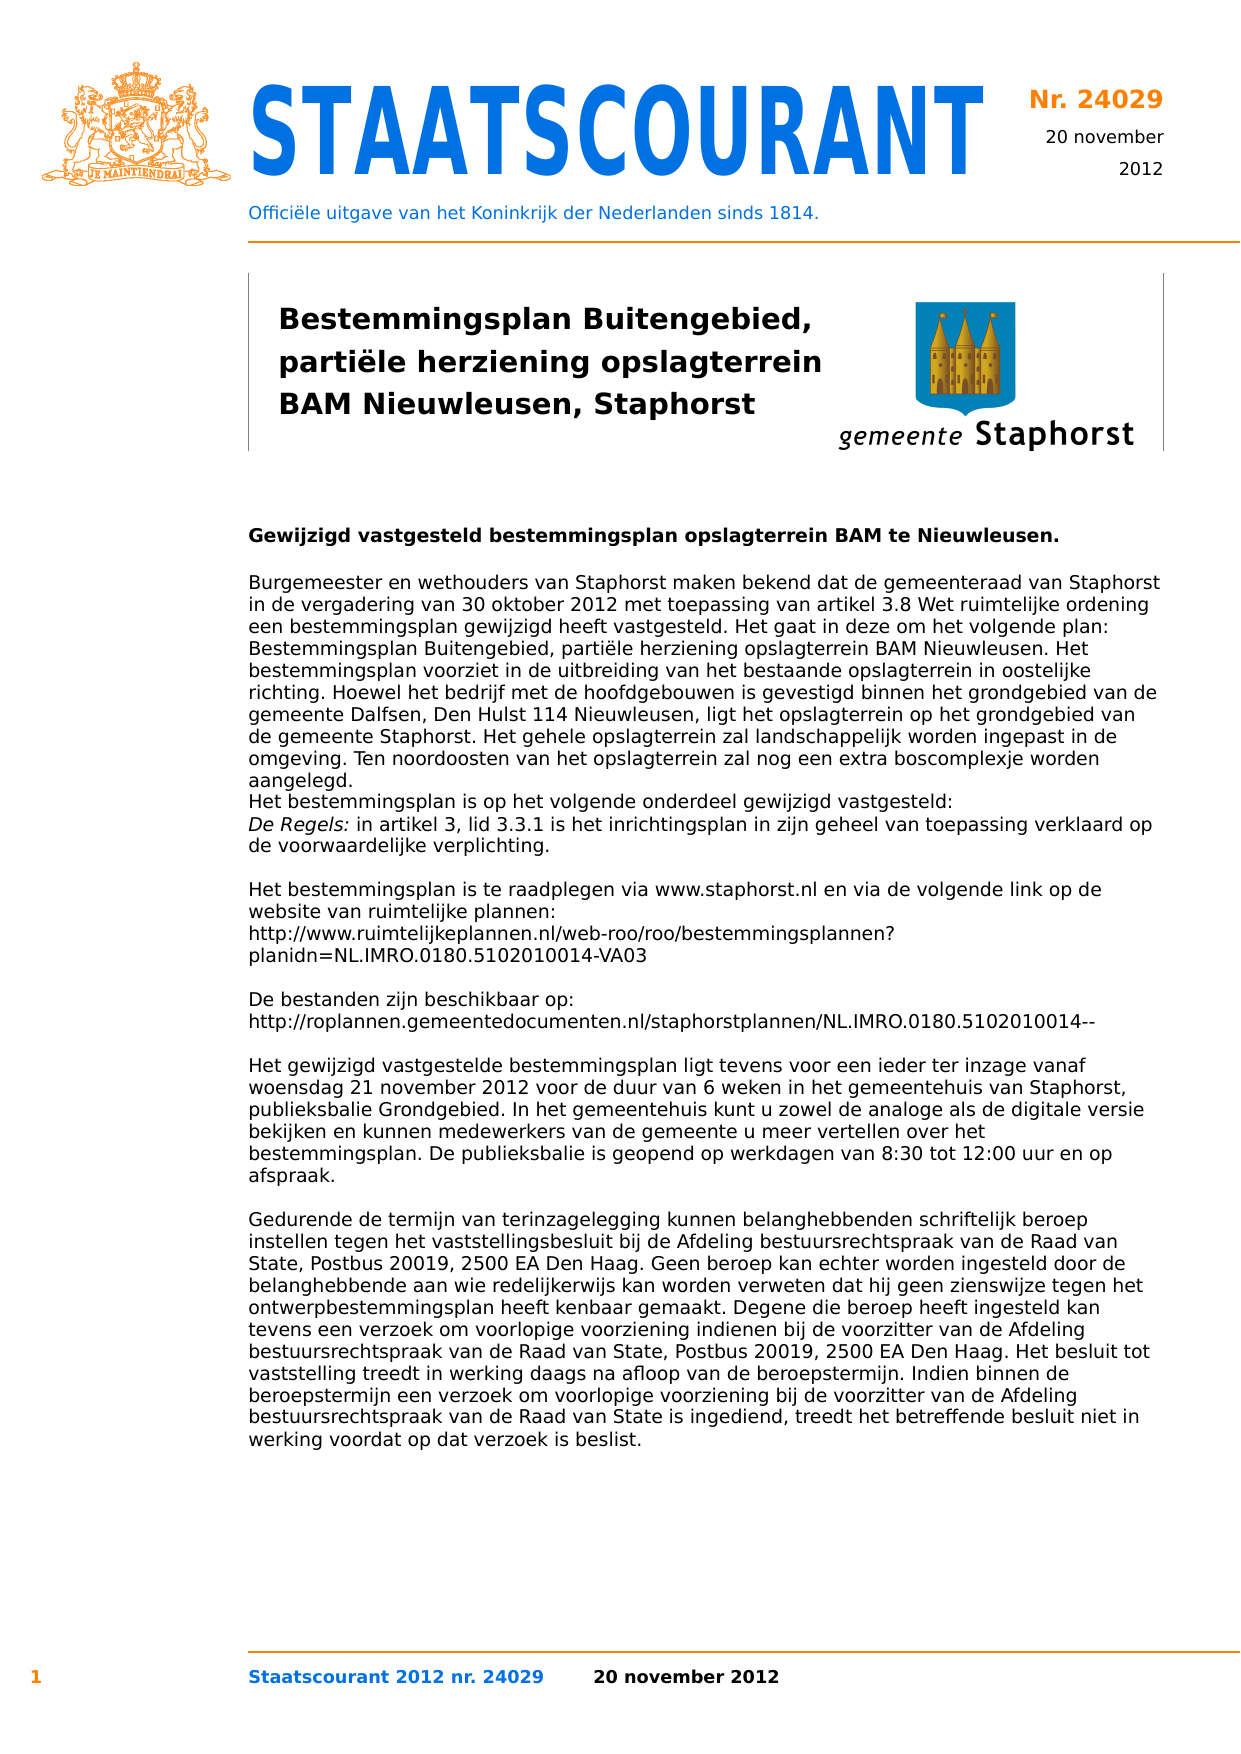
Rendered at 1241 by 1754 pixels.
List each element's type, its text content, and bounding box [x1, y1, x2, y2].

picture [931, 313, 1000, 394]
table_header [25, 62, 248, 241]
text Het gewijzigd vastgestelde bestemmingsplan ligt tevens voor een ieder ter inzage vanaf woensdag 21 november 2012 voor de duur van 6 weken in het gemeentehuis van Staphorst, publieksbalie Grondgebied. In het gemeentehuis kunt u zowel de analoge als de digitale versie bekijken en kunnen medewerkers van de gemeente u meer vertellen over het bestemmingsplan. De publieksbalie is geopend op werkdagen van 8:30 tot 12:00 uur en op afspraak. [248, 1055, 1163, 1187]
text Het bestemmingsplan is te raadplegen via www.staphorst.nl en via de volgende link op de website van ruimtelijke plannen: [248, 879, 1163, 923]
table_header STAATSCOURANT [248, 62, 998, 203]
table_cell 2012 [998, 153, 1240, 203]
text De bestanden zijn beschikbaar op: [248, 989, 1163, 1011]
text Gedurende de termijn van terinzagelegging kunnen belanghebbenden schriftelijk beroep instellen tegen het vaststellingsbesluit bij de Afdeling bestuursrechtspraak van de Raad van State, Postbus 20019, 2500 EA Den Haag. Geen beroep kan echter worden ingesteld door de belanghebbende aan wie redelijkerwijs kan worden verweten dat hij geen zienswijze tegen het ontwerpbestemmingsplan heeft kenbaar gemaakt. Degene die beroep heeft ingesteld kan tevens een verzoek om voorlopige voorziening indienen bij de voorzitter van de Afdeling bestuursrechtspraak van de Raad van State, Postbus 20019, 2500 EA Den Haag. Het besluit tot vaststelling treedt in werking daags na afloop van de beroepstermijn. Indien binnen de beroepstermijn een verzoek om voorlopige voorziening bij de voorzitter van de Afdeling bestuursrechtspraak van de Raad van State is ingediend, treedt het betreffende besluit niet in werking voordat op dat verzoek is beslist. [248, 1209, 1163, 1450]
subtitle Bestemmingsplan Buitengebied, partiële herziening opslagterrein BAM Nieuwleusen, Staphorst [249, 273, 1163, 451]
subtitle Gewijzigd vastgesteld bestemmingsplan opslagterrein BAM te Nieuwleusen. [248, 525, 1163, 547]
picture [41, 62, 231, 186]
table_cell Officiële uitgave van het Koninkrijk der Nederlanden sinds 1814. [248, 203, 1240, 241]
picture [838, 302, 1134, 451]
text De Regels: in artikel 3, lid 3.3.1 is het inrichtingsplan in zijn geheel van toepassing verklaard op de voorwaardelijke verplichting. [248, 813, 1163, 857]
text Burgemeester en wethouders van Staphorst maken bekend dat de gemeenteraad van Staphorst in de vergadering van 30 oktober 2012 met toepassing van artikel 3.8 Wet ruimtelijke ordening een bestemmingsplan gewijzigd heeft vastgesteld. Het gaat in deze om het volgende plan: [248, 572, 1163, 638]
table_header Nr. 24029 [998, 62, 1240, 121]
text http://www.ruimtelijkeplannen.nl/web-roo/roo/bestemmingsplannen?planidn=NL.IMRO.0180.5102010014-VA03 [248, 923, 1163, 967]
table_cell 20 november [998, 121, 1240, 153]
text http://roplannen.gemeentedocumenten.nl/staphorstplannen/NL.IMRO.0180.5102010014-- [248, 1011, 1163, 1033]
text Het bestemmingsplan is op het volgende onderdeel gewijzigd vastgesteld: [248, 791, 1163, 813]
text Bestemmingsplan Buitengebied, partiële herziening opslagterrein BAM Nieuwleusen. Het bestemmingsplan voorziet in de uitbreiding van het bestaande opslagterrein in oostelijke richting. Hoewel het bedrijf met de hoofdgebouwen is gevestigd binnen het grondgebied van de gemeente Dalfsen, Den Hulst 114 Nieuwleusen, ligt het opslagterrein op het grondgebied van de gemeente Staphorst. Het gehele opslagterrein zal landschappelijk worden ingepast in de omgeving. Ten noordoosten van het opslagterrein zal nog een extra boscomplexje worden aangelegd. [248, 638, 1163, 791]
